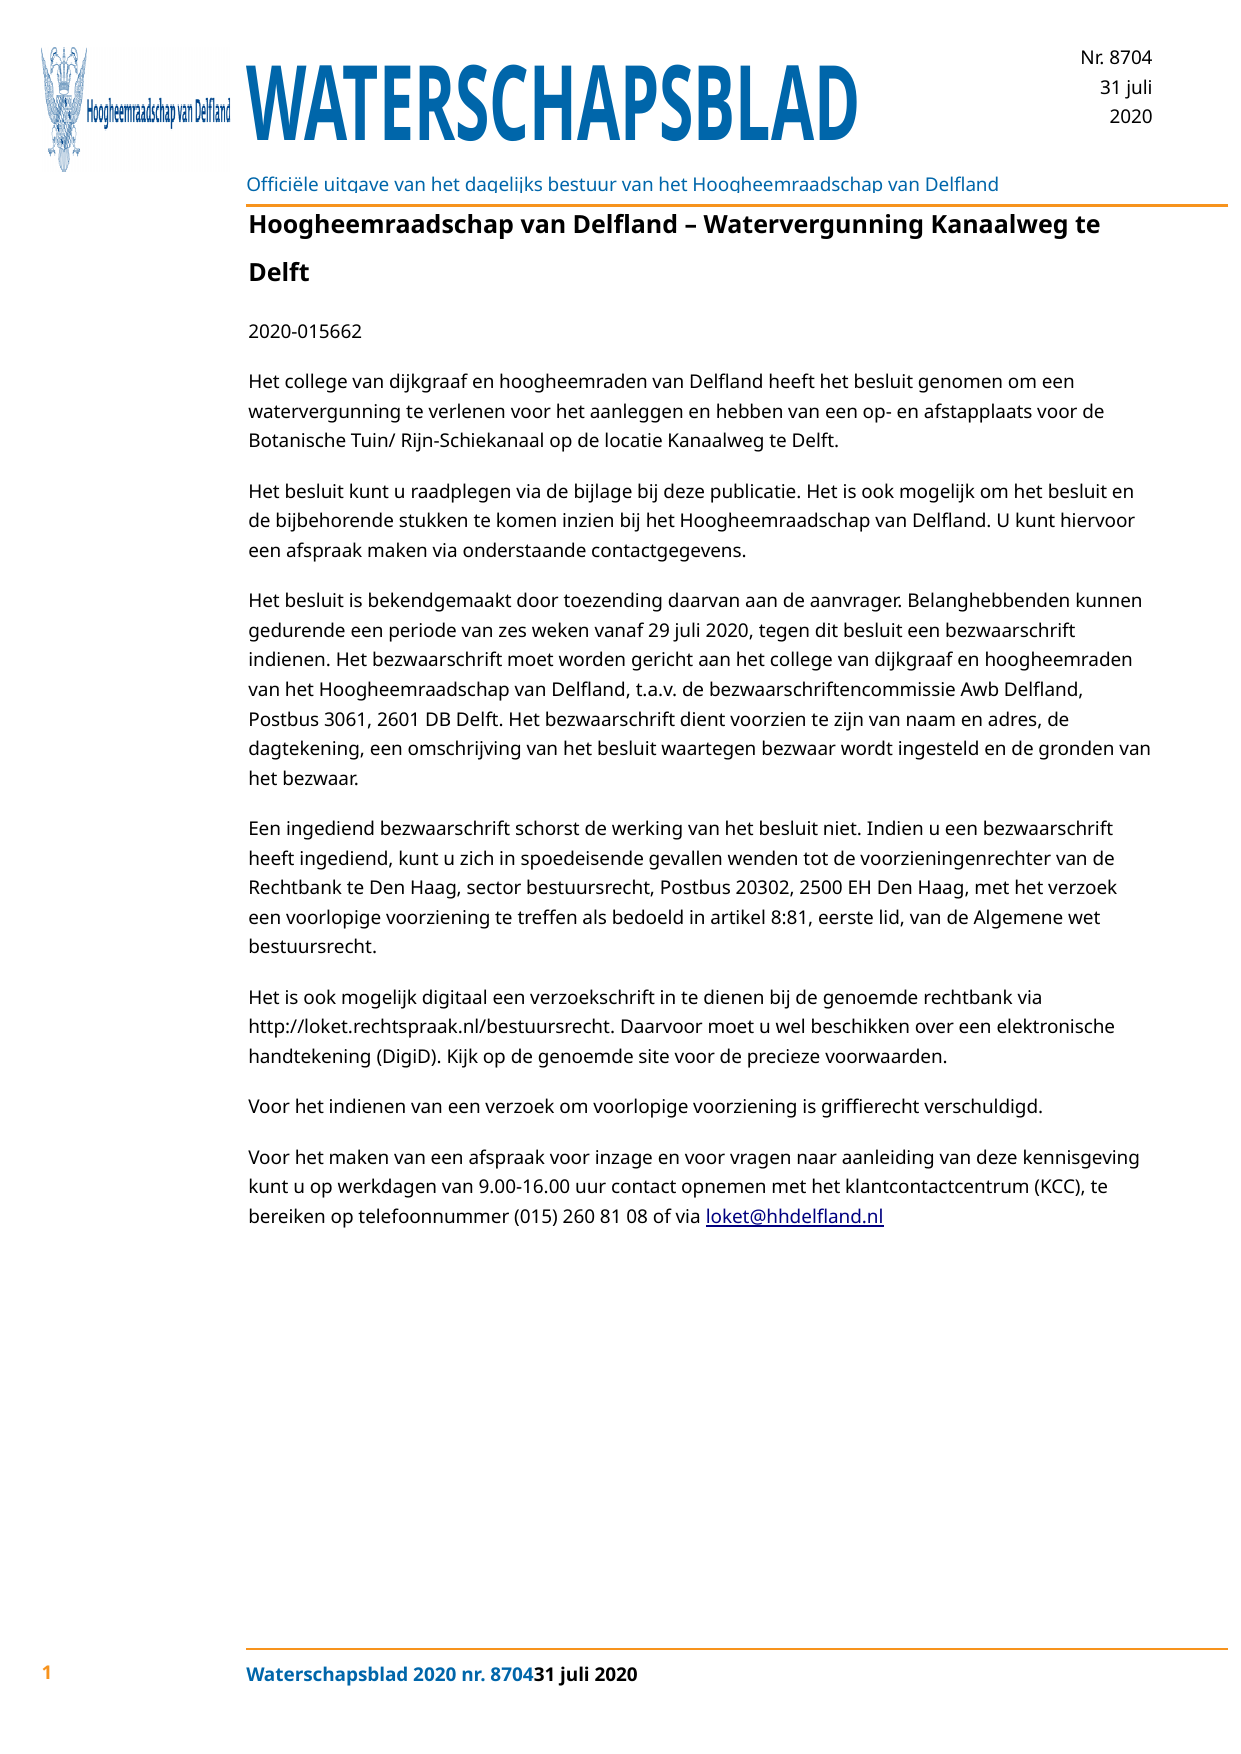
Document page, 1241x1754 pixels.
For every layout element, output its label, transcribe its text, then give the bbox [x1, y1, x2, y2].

text 2020-015662 [248, 318, 1152, 344]
text Het besluit is bekendgemaakt door toezending daarvan aan de aanvrager. Belanghebbenden kunnen gedurende een periode van zes weken vanaf 29 juli 2020, tegen dit besluit een bezwaarschrift indienen. Het bezwaarschrift moet worden gericht aan het college van dijkgraaf en hoogheemraden van het Hoogheemraadschap van Delfland, t.a.v. de bezwaarschriftencommissie Awb Delfland, Postbus 3061, 2601 DB Delft. Het bezwaarschrift dient voorzien te zijn van naam en adres, de dagtekening, een omschrijving van het besluit waartegen bezwaar wordt ingesteld en de gronden van het bezwaar. [248, 587, 1152, 791]
text Voor het maken van een afspraak voor inzage en voor vragen naar aanleiding van deze kennisgeving kunt u op werkdagen van 9.00-16.00 uur contact opnemen met het klantcontactcentrum (KCC), te bereiken op telefoonnummer (015) 260 81 08 of via loket@hhdelfland.nl [248, 1144, 1152, 1229]
picture [41, 47, 231, 172]
text Het college van dijkgraaf en hoogheemraden van Delfland heeft het besluit genomen om een watervergunning te verlenen voor het aanleggen en hebben van een op- en afstapplaats voor de Botanische Tuin/ Rijn-Schiekanaal op de locatie Kanaalweg te Delft. [248, 368, 1152, 453]
text Hoogheemraadschap van Delfland – Watervergunning Kanaalweg te Delft [248, 207, 1152, 288]
text Voor het indienen van een verzoek om voorlopige voorziening is griffierecht verschuldigd. [248, 1094, 1152, 1119]
text Het is ook mogelijk digitaal een verzoekschrift in te dienen bij de genoemde rechtbank via http://loket.rechtspraak.nl/bestuursrecht. Daarvoor moet u wel beschikken over een elektronische handtekening (DigiD). Kijk op de genoemde site voor de precieze voorwaarden. [248, 984, 1152, 1069]
text Een ingediend bezwaarschrift schorst de werking van het besluit niet. Indien u een bezwaarschrift heeft ingediend, kunt u zich in spoedeisende gevallen wenden tot de voorzieningenrechter van de Rechtbank te Den Haag, sector bestuursrecht, Postbus 20302, 2500 EH Den Haag, met het verzoek een voorlopige voorziening te treffen als bedoeld in artikel 8:81, eerste lid, van de Algemene wet bestuursrecht. [248, 815, 1152, 959]
text Het besluit kunt u raadplegen via de bijlage bij deze publicatie. Het is ook mogelijk om het besluit en de bijbehorende stukken te komen inzien bij het Hoogheemraadschap van Delfland. U kunt hiervoor een afspraak maken via onderstaande contactgegevens. [248, 478, 1152, 563]
